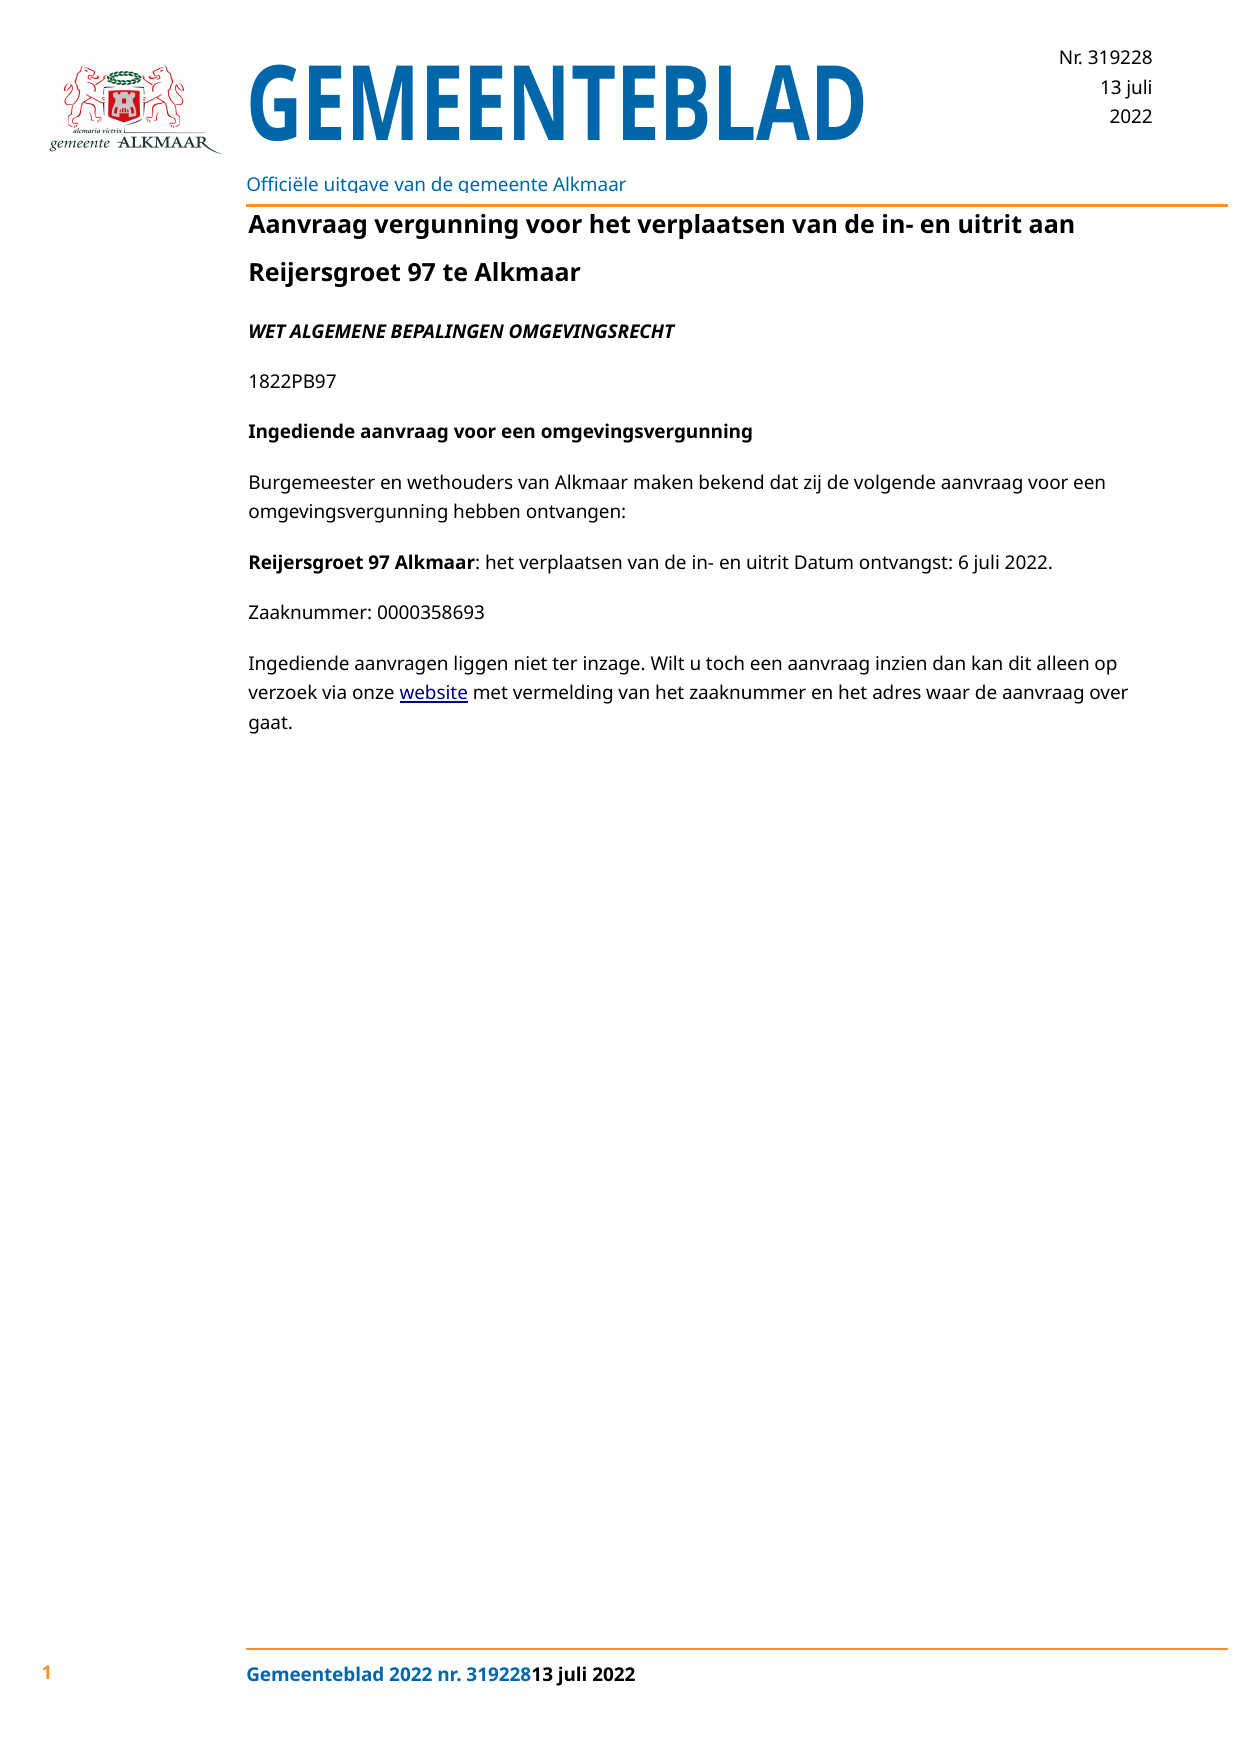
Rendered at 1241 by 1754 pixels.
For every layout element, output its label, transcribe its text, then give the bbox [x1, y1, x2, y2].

text Ingediende aanvraag voor een omgevingsvergunning [248, 419, 1152, 444]
text WET ALGEMENE BEPALINGEN OMGEVINGSRECHT [248, 318, 1152, 344]
picture [41, 47, 231, 172]
text Zaaknummer: 0000358693 [248, 599, 1152, 625]
text Burgemeester en wethouders van Alkmaar maken bekend dat zij de volgende aanvraag voor een omgevingsvergunning hebben ontvangen: [248, 469, 1152, 524]
text 1822PB97 [248, 368, 1152, 394]
text Aanvraag vergunning voor het verplaatsen van de in- en uitrit aan Reijersgroet 97 te Alkmaar [248, 207, 1152, 288]
text Ingediende aanvragen liggen niet ter inzage. Wilt u toch een aanvraag inzien dan kan dit alleen op verzoek via onze website met vermelding van het zaaknummer en het adres waar de aanvraag over gaat. [248, 650, 1152, 735]
text Reijersgroet 97 Alkmaar: het verplaatsen van de in- en uitrit Datum ontvangst: 6 juli 2022. [248, 549, 1152, 575]
